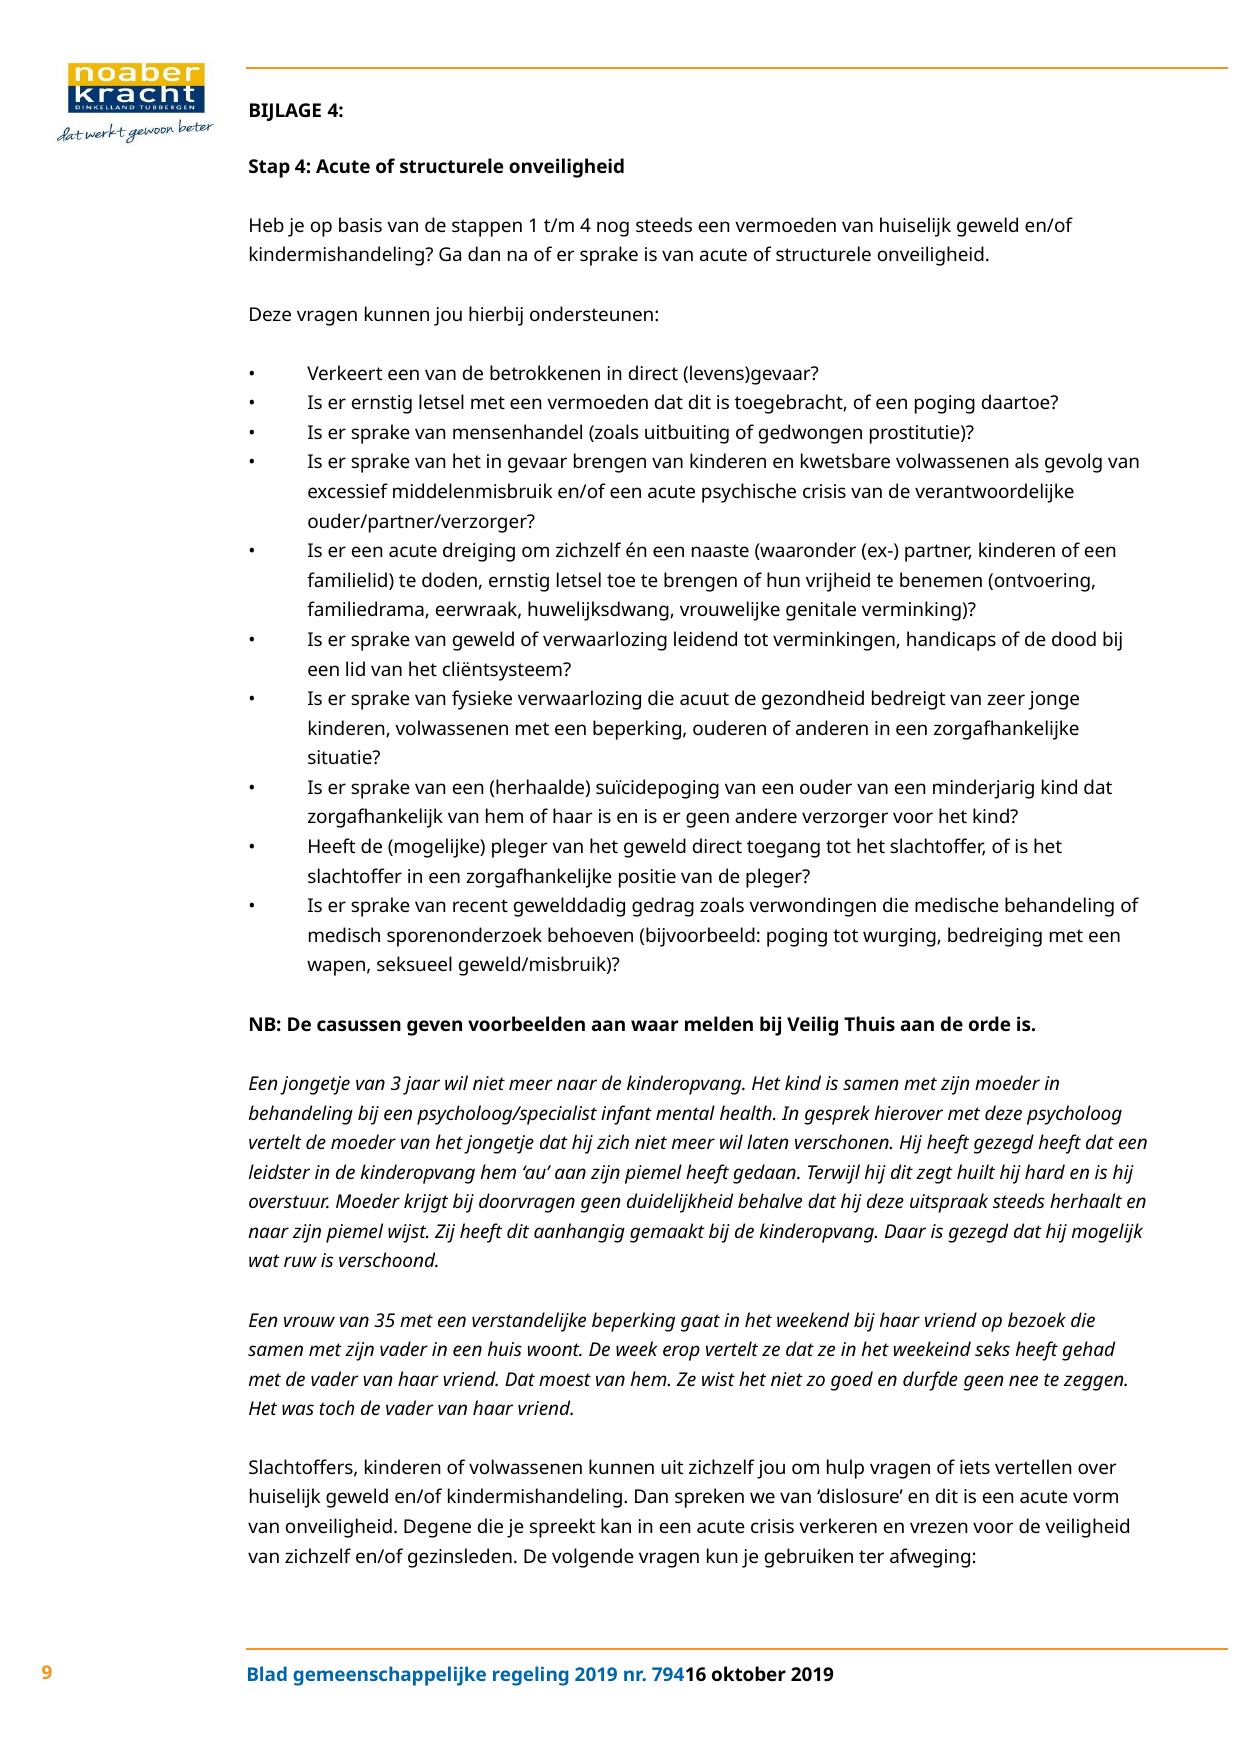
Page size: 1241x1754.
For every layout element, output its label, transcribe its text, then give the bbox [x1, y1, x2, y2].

text BIJLAGE 4: [248, 95, 1152, 123]
list Is er sprake van geweld of verwaarlozing leidend tot verminkingen, handicaps of de dood bij een lid van het cliëntsysteem? [248, 626, 1152, 682]
list Is er sprake van een (herhaalde) suïcidepoging van een ouder van een minderjarig kind dat zorgafhankelijk van hem of haar is en is er geen andere verzorger voor het kind? [248, 774, 1152, 829]
text Slachtoffers, kinderen of volwassenen kunnen uit zichzelf jou om hulp vragen of iets vertellen over huiselijk geweld en/of kindermishandeling. Dan spreken we van ‘dislosure’ en dit is een acute vorm van onveiligheid. Degene die je spreekt kan in een acute crisis verkeren en vrezen voor de veiligheid van zichzelf en/of gezinsleden. De volgende vragen kun je gebruiken ter afweging: [248, 1454, 1152, 1568]
list Is er sprake van fysieke verwaarlozing die acuut de gezondheid bedreigt van zeer jonge kinderen, volwassenen met een beperking, ouderen of anderen in een zorgafhankelijke situatie? [248, 685, 1152, 770]
text Deze vragen kunnen jou hierbij ondersteunen: [248, 301, 1152, 327]
table_header NB: De casussen geven voorbeelden aan waar melden bij Veilig Thuis aan de orde is. Een jongetje van 3 jaar wil niet meer naar de kinderopvang. Het kind is samen met zijn moeder in behandeling bij een psycholoog/specialist infant mental health. In gesprek hierover met deze psycholoog vertelt de moeder van het jongetje dat hij zich niet meer wil laten verschonen. Hij heeft gezegd heeft dat een leidster in de kinderopvang hem ‘au’ aan zijn piemel heeft gedaan. Terwijl hij dit zegt huilt hij hard en is hij overstuur. Moeder krijgt bij doorvragen geen duidelijkheid behalve dat hij deze uitspraak steeds herhaalt en naar zijn piemel wijst. Zij heeft dit aanhangig gemaakt bij de kinderopvang. Daar is gezegd dat hij mogelijk wat ruw is verschoond. Een vrouw van 35 met een verstandelijke beperking gaat in het weekend bij haar vriend op bezoek die samen met zijn vader in een huis woont. De week erop vertelt ze dat ze in het weekeind seks heeft gehad met de vader van haar vriend. Dat moest van hem. Ze wist het niet zo goed en durfde geen nee te zeggen. Het was toch de vader van haar vriend. [248, 1011, 1152, 1421]
list Is er een acute dreiging om zichzelf én een naaste (waaronder (ex-) partner, kinderen of een familielid) te doden, ernstig letsel toe te brengen of hun vrijheid te benemen (ontvoering, familiedrama, eerwraak, huwelijksdwang, vrouwelijke genitale verminking)? [248, 537, 1152, 622]
list Is er sprake van recent gewelddadig gedrag zoals verwondingen die medische behandeling of medisch sporenonderzoek behoeven (bijvoorbeeld: poging tot wurging, bedreiging met een wapen, seksueel geweld/misbruik)? [248, 892, 1152, 977]
list Heeft de (mogelijke) pleger van het geweld direct toegang tot het slachtoffer, of is het slachtoffer in een zorgafhankelijke positie van de pleger? [248, 833, 1152, 889]
list Is er sprake van het in gevaar brengen van kinderen en kwetsbare volwassenen als gevolg van excessief middelenmisbruik en/of een acute psychische crisis van de verantwoordelijke ouder/partner/verzorger? [248, 449, 1152, 534]
list Verkeert een van de betrokkenen in direct (levens)gevaar? [248, 360, 1152, 386]
picture [41, 47, 231, 172]
list Is er ernstig letsel met een vermoeden dat dit is toegebracht, of een poging daartoe? [248, 389, 1152, 415]
list Is er sprake van mensenhandel (zoals uitbuiting of gedwongen prostitutie)? [248, 419, 1152, 445]
text Stap 4: Acute of structurele onveiligheid [248, 153, 1152, 179]
text Heb je op basis van de stappen 1 t/m 4 nog steeds een vermoeden van huiselijk geweld en/of kindermishandeling? Ga dan na of er sprake is van acute of structurele onveiligheid. [248, 212, 1152, 267]
